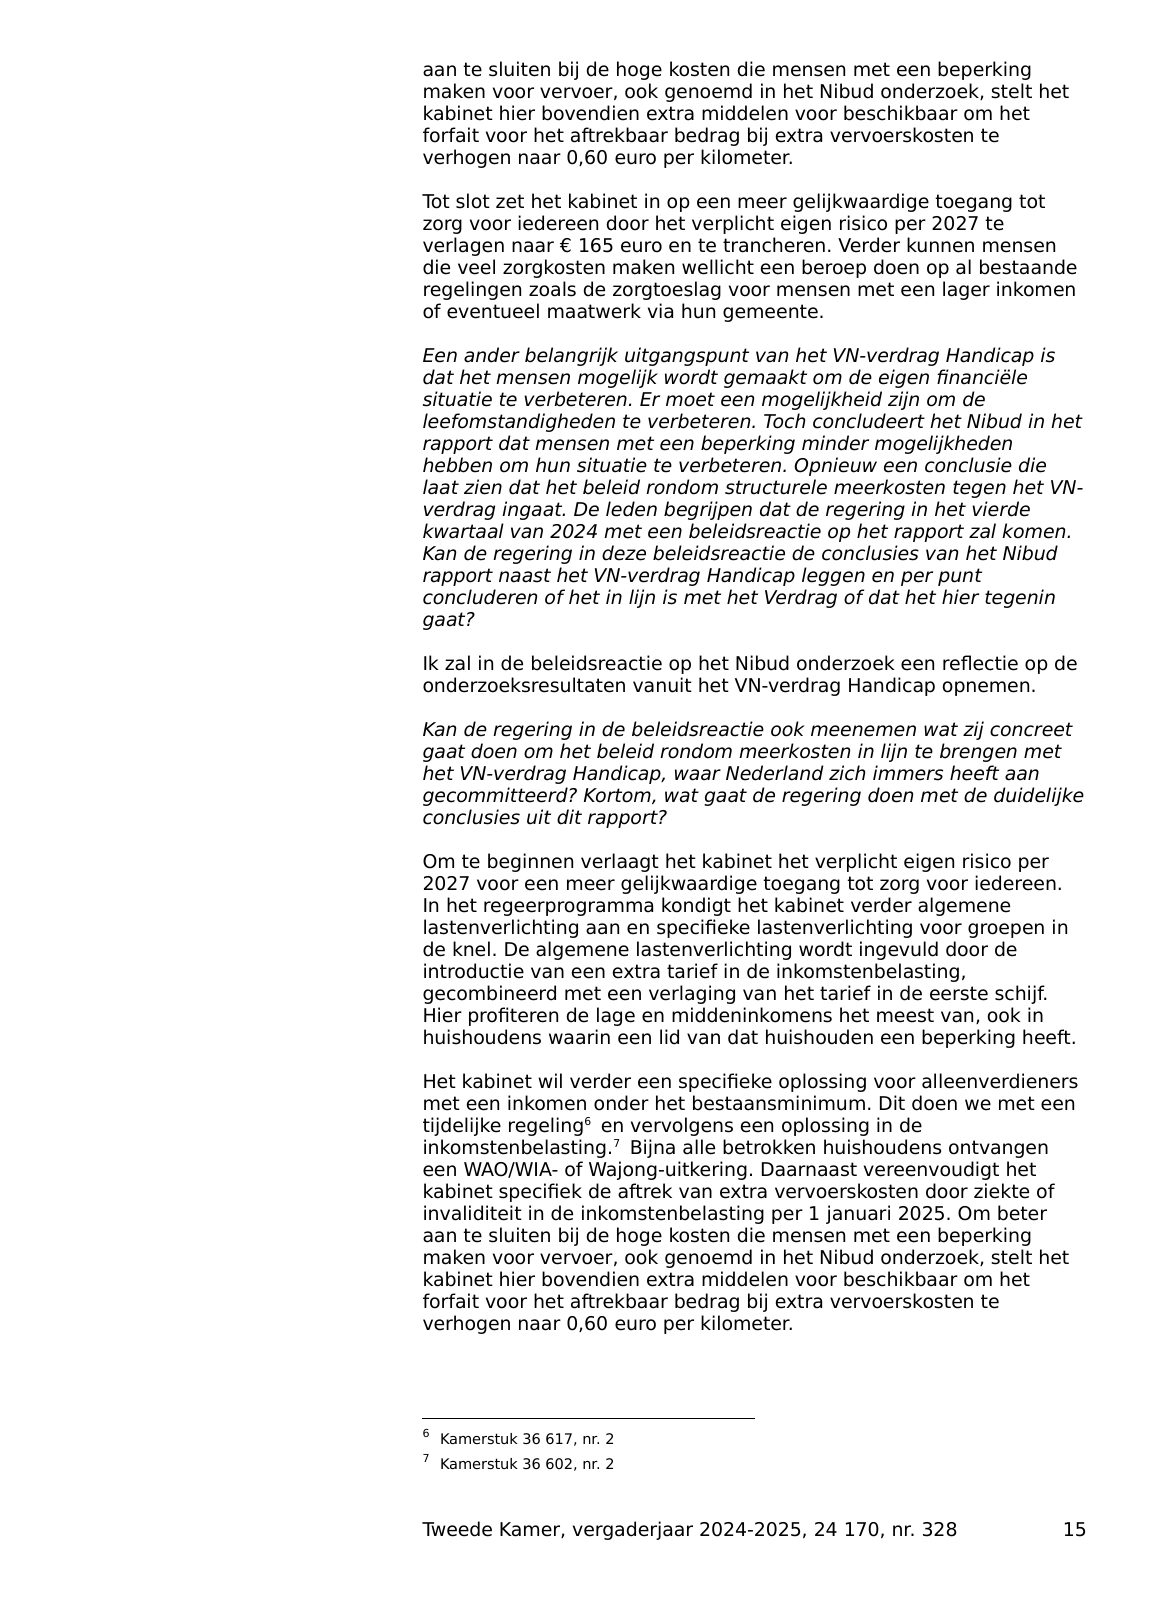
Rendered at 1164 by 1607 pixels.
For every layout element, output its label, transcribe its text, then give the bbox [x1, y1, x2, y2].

text aan te sluiten bij de hoge kosten die mensen met een beperking maken voor vervoer, ook genoemd in het Nibud onderzoek, stelt het kabinet hier bovendien extra middelen voor beschikbaar om het forfait voor het aftrekbaar bedrag bij extra vervoerskosten te verhogen naar 0,60 euro per kilometer. [422, 59, 1087, 169]
text Het kabinet wil verder een specifieke oplossing voor alleenverdieners met een inkomen onder het bestaansminimum. Dit doen we met een tijdelijke regeling en vervolgens een oplossing in de inkomstenbelasting. Bijna alle betrokken huishoudens ontvangen een WAO/WIA- of Wajong-uitkering. Daarnaast vereenvoudigt het kabinet specifiek de aftrek van extra vervoerskosten door ziekte of invaliditeit in de inkomstenbelasting per 1 januari 2025. Om beter aan te sluiten bij de hoge kosten die mensen met een beperking maken voor vervoer, ook genoemd in het Nibud onderzoek, stelt het kabinet hier bovendien extra middelen voor beschikbaar om het forfait voor het aftrekbaar bedrag bij extra vervoerskosten te verhogen naar 0,60 euro per kilometer. [422, 1071, 1087, 1335]
text Ik zal in de beleidsreactie op het Nibud onderzoek een reflectie op de onderzoeksresultaten vanuit het VN-verdrag Handicap opnemen. [422, 653, 1087, 697]
text Een ander belangrijk uitgangspunt van het VN-verdrag Handicap is dat het mensen mogelijk wordt gemaakt om de eigen financiële situatie te verbeteren. Er moet een mogelijkheid zijn om de leefomstandigheden te verbeteren. Toch concludeert het Nibud in het rapport dat mensen met een beperking minder mogelijkheden hebben om hun situatie te verbeteren. Opnieuw een conclusie die laat zien dat het beleid rondom structurele meerkosten tegen het VN-verdrag ingaat. De leden begrijpen dat de regering in het vierde kwartaal van 2024 met een beleidsreactie op het rapport zal komen. Kan de regering in deze beleidsreactie de conclusies van het Nibud rapport naast het VN-verdrag Handicap leggen en per punt concluderen of het in lijn is met het Verdrag of dat het hier tegenin gaat? [422, 345, 1087, 631]
text Kan de regering in de beleidsreactie ook meenemen wat zij concreet gaat doen om het beleid rondom meerkosten in lijn te brengen met het VN-verdrag Handicap, waar Nederland zich immers heeft aan gecommitteerd? Kortom, wat gaat de regering doen met de duidelijke conclusies uit dit rapport? [422, 719, 1087, 829]
text Om te beginnen verlaagt het kabinet het verplicht eigen risico per 2027 voor een meer gelijkwaardige toegang tot zorg voor iedereen. In het regeerprogramma kondigt het kabinet verder algemene lastenverlichting aan en specifieke lastenverlichting voor groepen in de knel. De algemene lastenverlichting wordt ingevuld door de introductie van een extra tarief in de inkomstenbelasting, gecombineerd met een verlaging van het tarief in de eerste schijf. Hier profiteren de lage en middeninkomens het meest van, ook in huishoudens waarin een lid van dat huishouden een beperking heeft. [422, 851, 1087, 1049]
text Tot slot zet het kabinet in op een meer gelijkwaardige toegang tot zorg voor iedereen door het verplicht eigen risico per 2027 te verlagen naar € 165 euro en te trancheren. Verder kunnen mensen die veel zorgkosten maken wellicht een beroep doen op al bestaande regelingen zoals de zorgtoeslag voor mensen met een lager inkomen of eventueel maatwerk via hun gemeente. [422, 191, 1087, 323]
text Kamerstuk 36 617, nr. 2 [422, 1427, 1087, 1449]
text Kamerstuk 36 602, nr. 2 [422, 1452, 1087, 1474]
